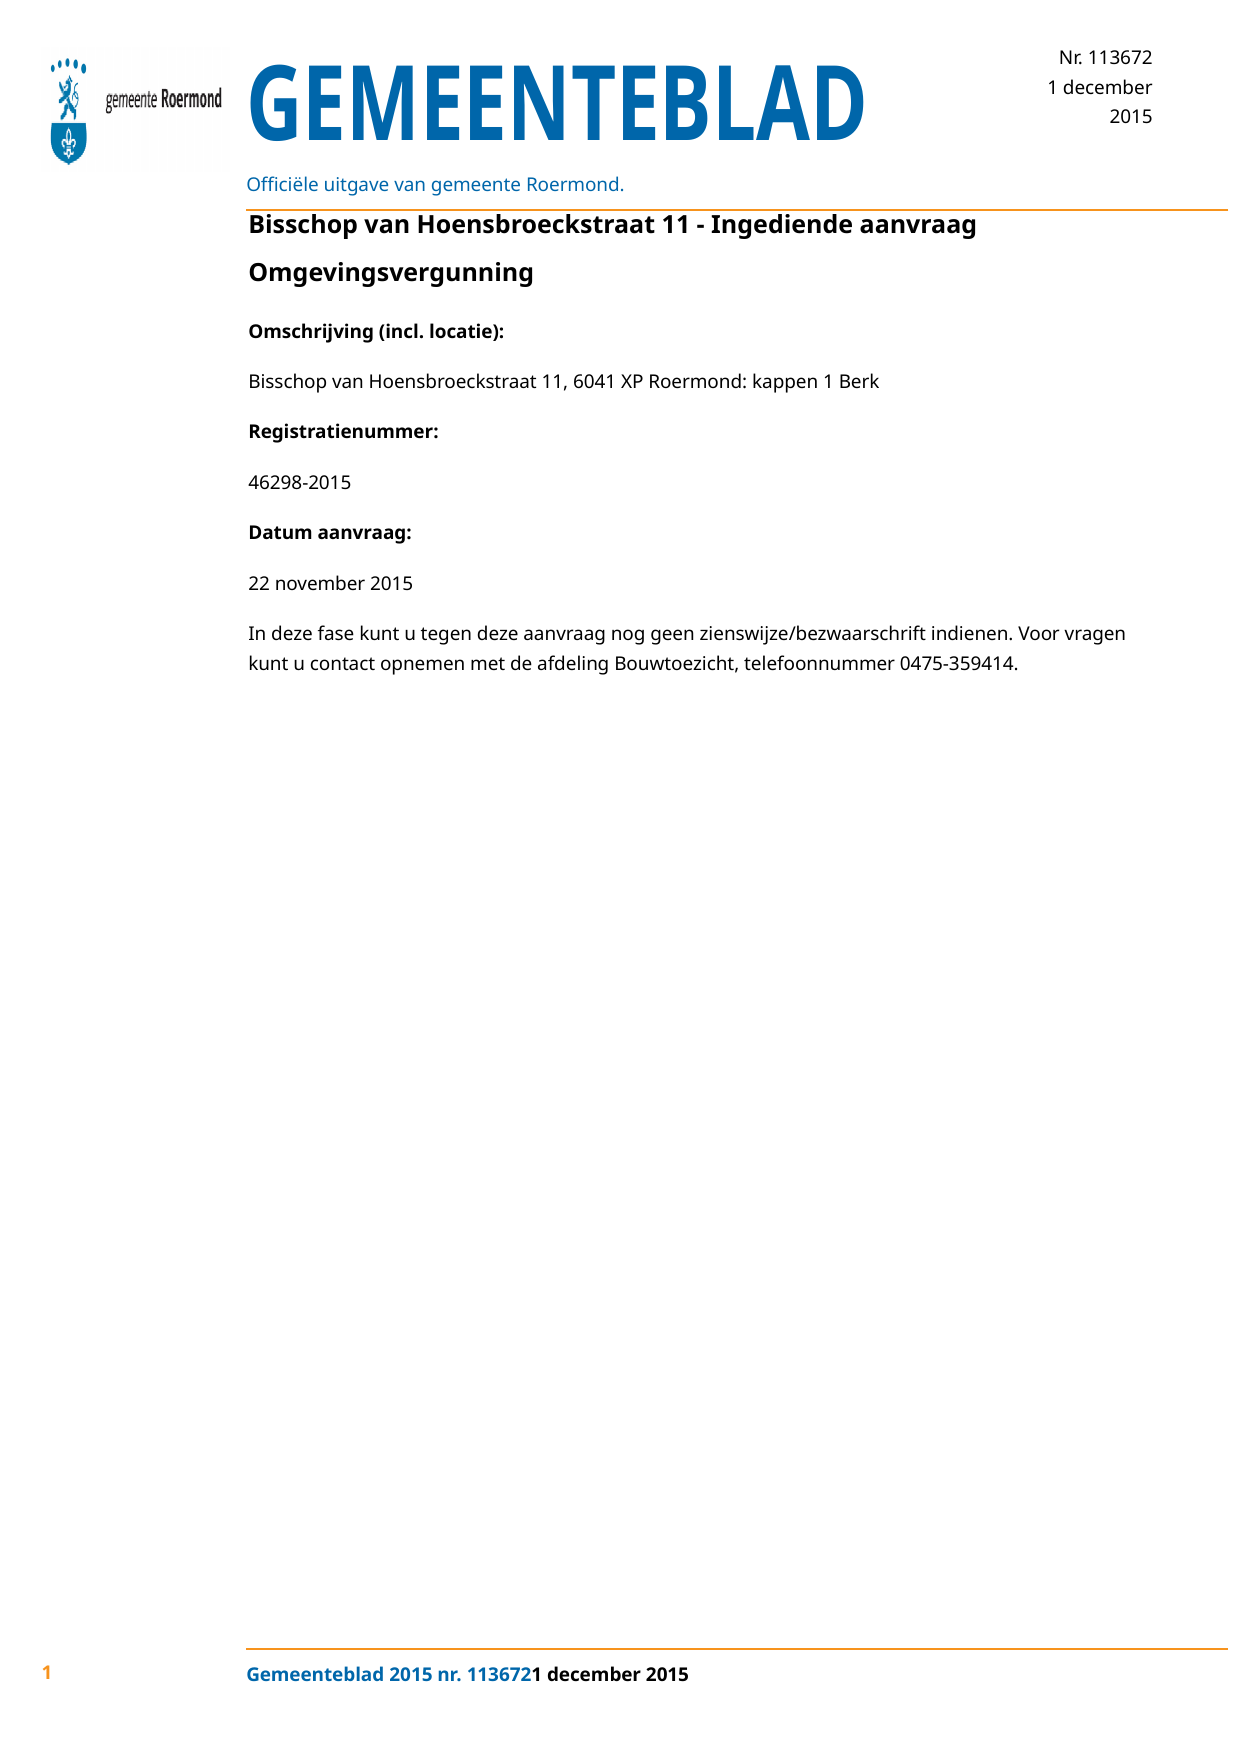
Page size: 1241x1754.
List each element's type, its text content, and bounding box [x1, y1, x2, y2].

text Registratienummer: [248, 419, 1152, 444]
text Omschrijving (incl. locatie): [248, 318, 1152, 344]
text 46298-2015 [248, 469, 1152, 495]
text Bisschop van Hoensbroeckstraat 11 - Ingediende aanvraag Omgevingsvergunning [248, 211, 1152, 288]
text Bisschop van Hoensbroeckstraat 11, 6041 XP Roermond: kappen 1 Berk [248, 368, 1152, 394]
text In deze fase kunt u tegen deze aanvraag nog geen zienswijze/bezwaarschrift indienen. Voor vragen kunt u contact opnemen met de afdeling Bouwtoezicht, telefoonnummer 0475-359414. [248, 620, 1152, 676]
text 22 november 2015 [248, 570, 1152, 596]
picture [41, 47, 231, 172]
text Datum aanvraag: [248, 519, 1152, 545]
